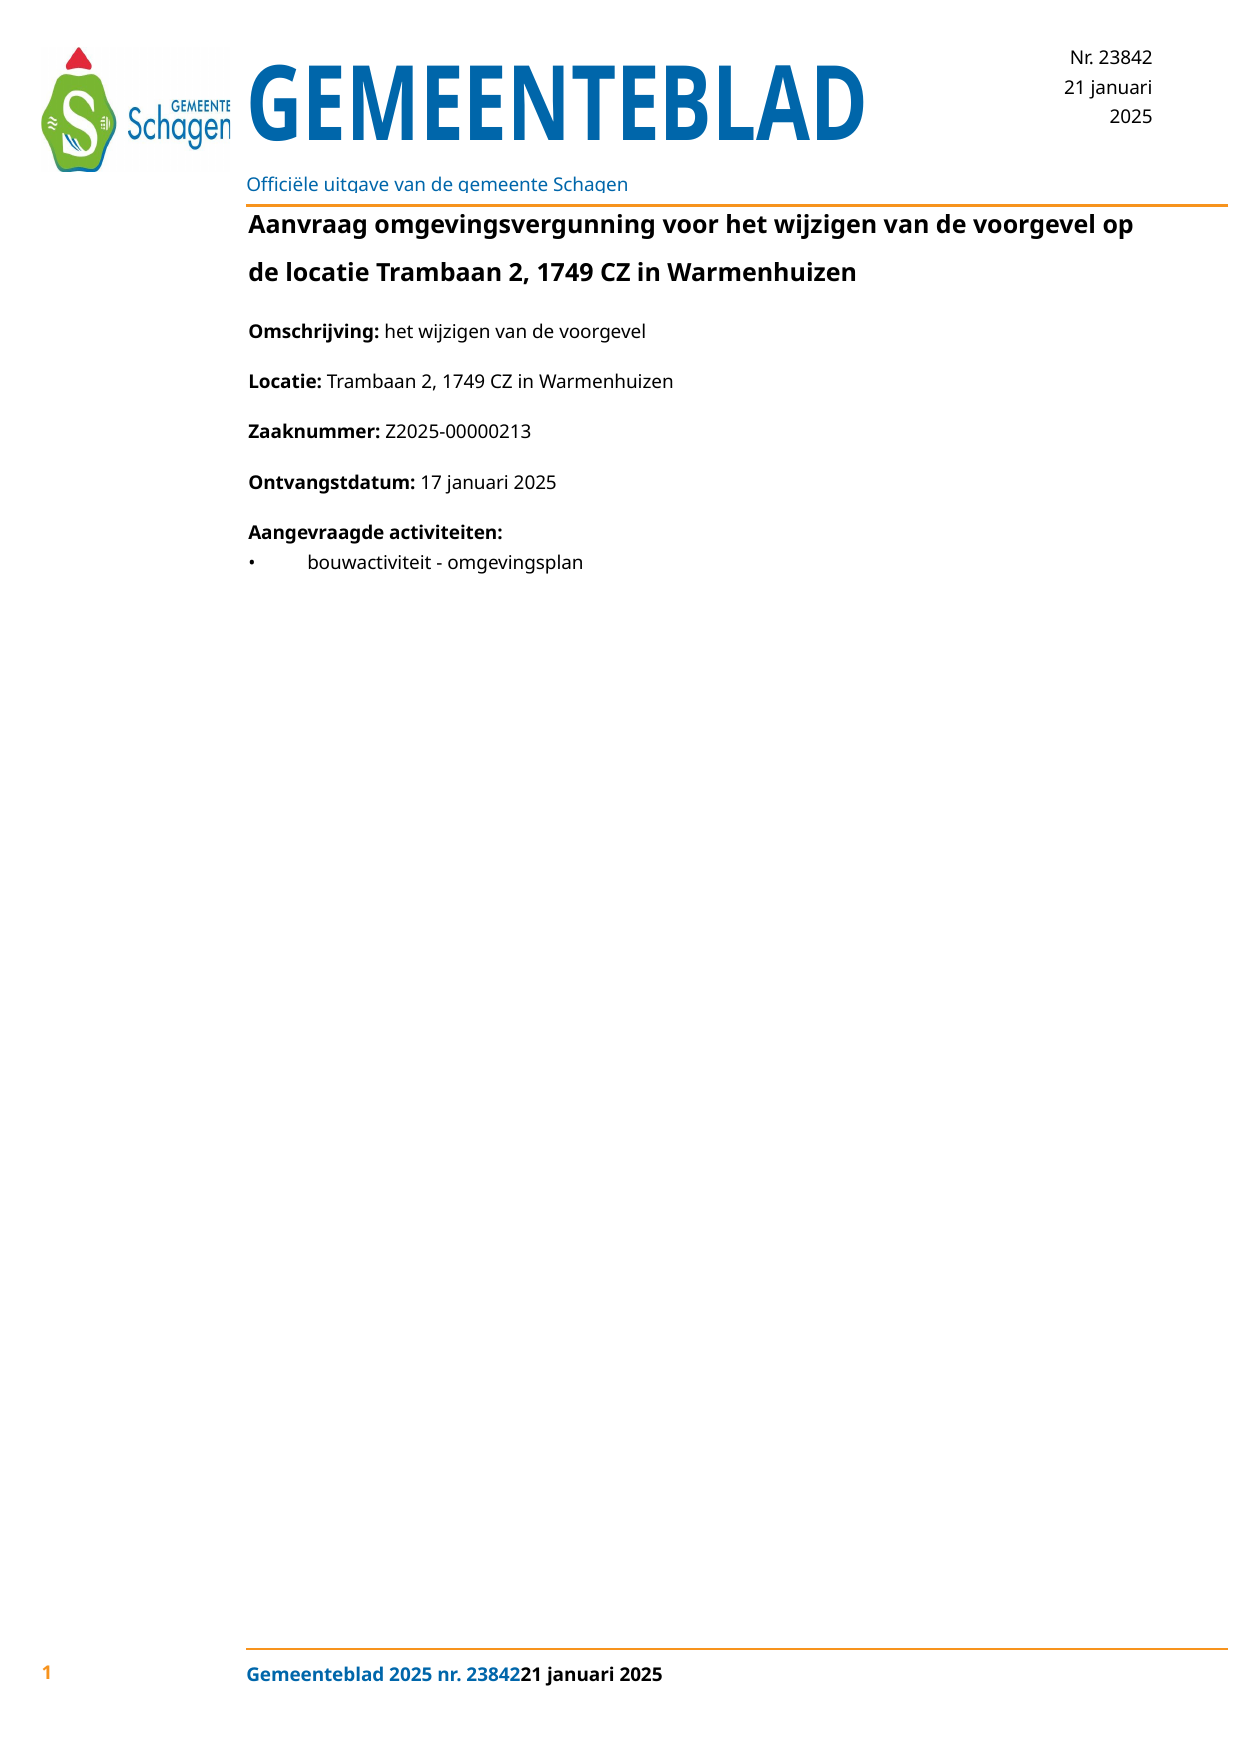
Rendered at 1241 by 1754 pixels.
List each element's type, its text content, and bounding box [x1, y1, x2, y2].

text Omschrijving: het wijzigen van de voorgevel [248, 318, 1152, 344]
text Aangevraagde activiteiten: [248, 519, 1152, 545]
list bouwactiviteit - omgevingsplan [248, 549, 1152, 575]
text Ontvangstdatum: 17 januari 2025 [248, 469, 1152, 495]
picture [41, 47, 231, 172]
text Zaaknummer: Z2025-00000213 [248, 419, 1152, 444]
text Locatie: Trambaan 2, 1749 CZ in Warmenhuizen [248, 368, 1152, 394]
text Aanvraag omgevingsvergunning voor het wijzigen van de voorgevel op de locatie Trambaan 2, 1749 CZ in Warmenhuizen [248, 207, 1152, 288]
